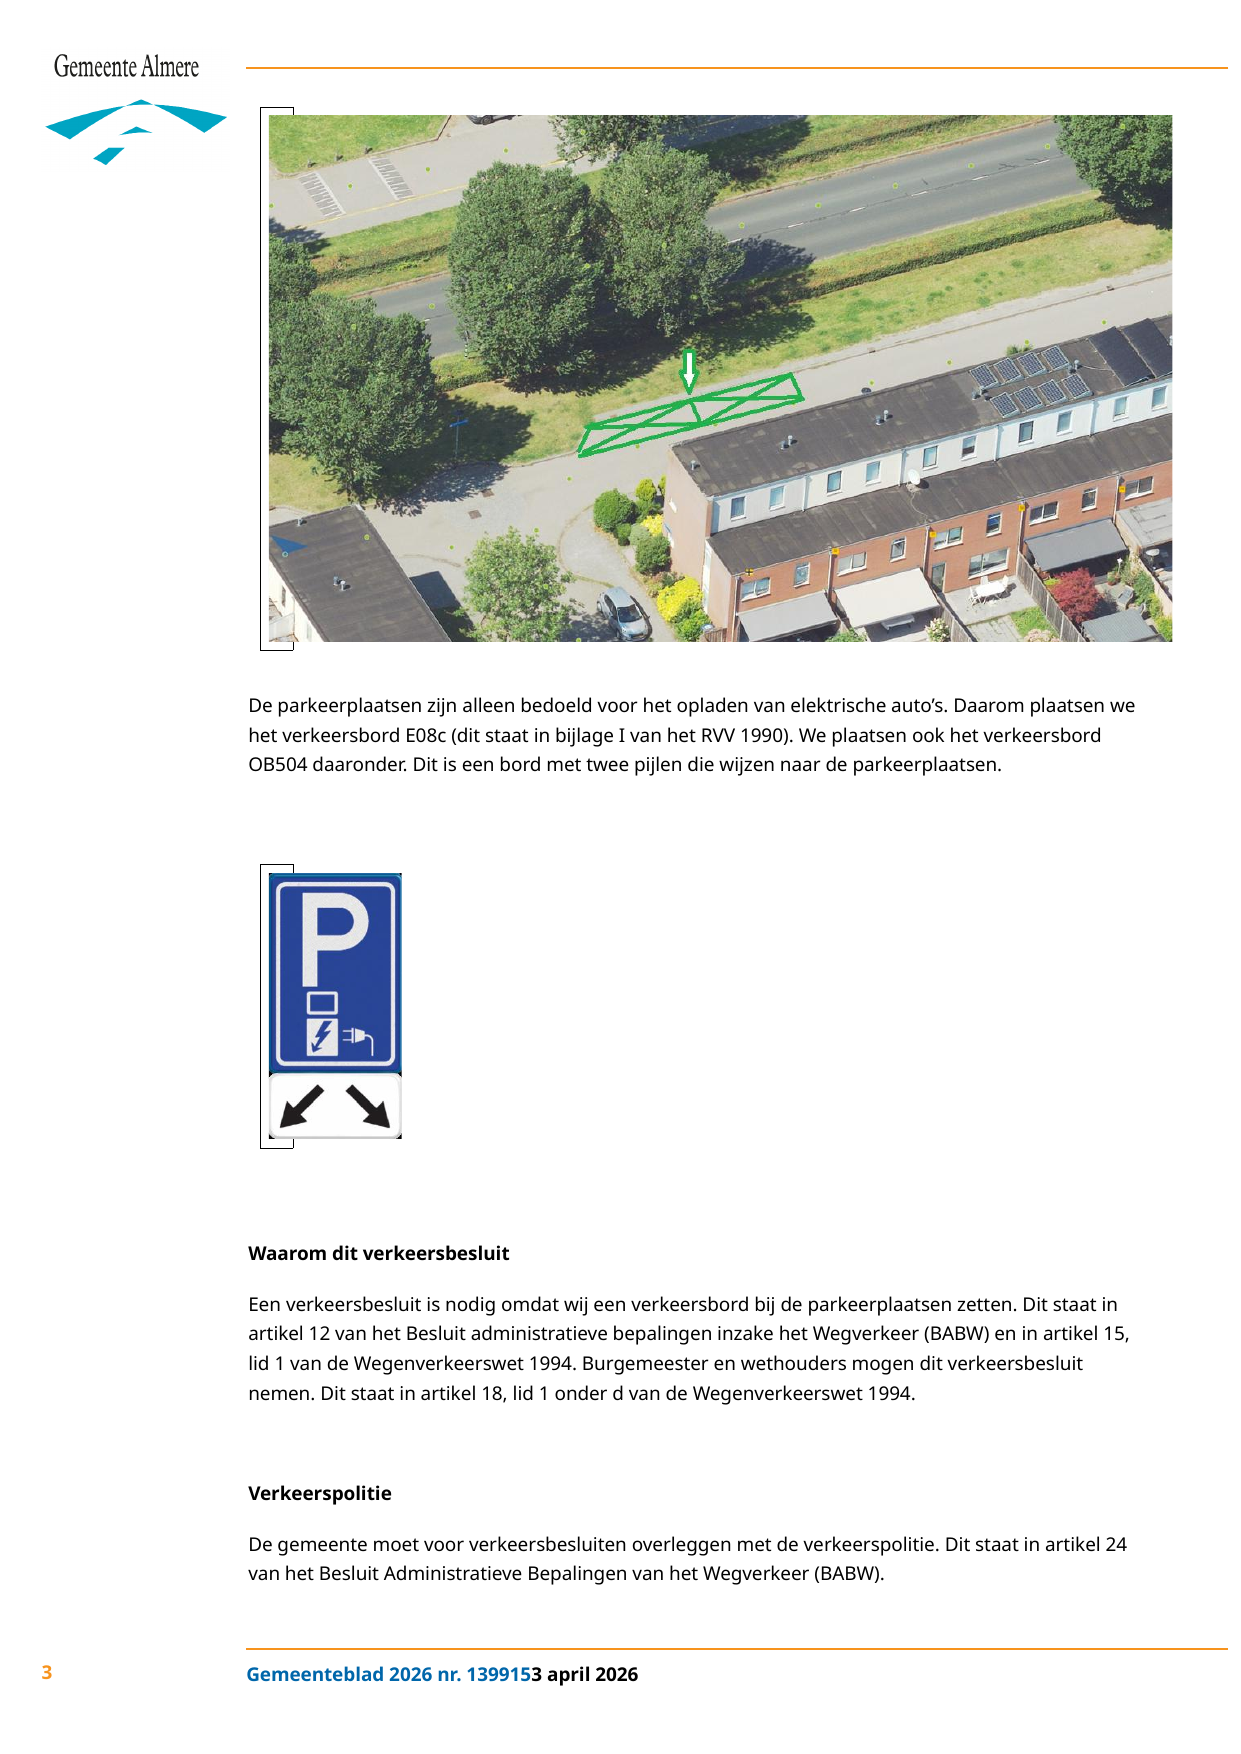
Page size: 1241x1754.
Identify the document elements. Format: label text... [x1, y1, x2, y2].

text De parkeerplaatsen zijn alleen bedoeld voor het opladen van elektrische auto’s. Daarom plaatsen we het verkeersbord E08c (dit staat in bijlage I van het RVV 1990). We plaatsen ook het verkeersbord OB504 daaronder. Dit is een bord met twee pijlen die wijzen naar de parkeerplaatsen. [248, 692, 1152, 777]
text Verkeerspolitie [248, 1481, 1152, 1506]
text Een verkeersbesluit is nodig omdat wij een verkeersbord bij de parkeerplaatsen zetten. Dit staat in artikel 12 van het Besluit administratieve bepalingen inzake het Wegverkeer (BABW) en in artikel 15, lid 1 van de Wegenverkeerswet 1994. Burgemeester en wethouders mogen dit verkeersbesluit nemen. Dit staat in artikel 18, lid 1 onder d van de Wegenverkeerswet 1994. [248, 1291, 1152, 1405]
text Waarom dit verkeersbesluit [248, 1241, 1152, 1266]
text De gemeente moet voor verkeersbesluiten overleggen met de verkeerspolitie. Dit staat in artikel 24 van het Besluit Administratieve Bepalingen van het Wegverkeer (BABW). [248, 1531, 1152, 1586]
picture [41, 47, 231, 172]
picture [268, 115, 1173, 642]
picture [268, 873, 402, 1139]
